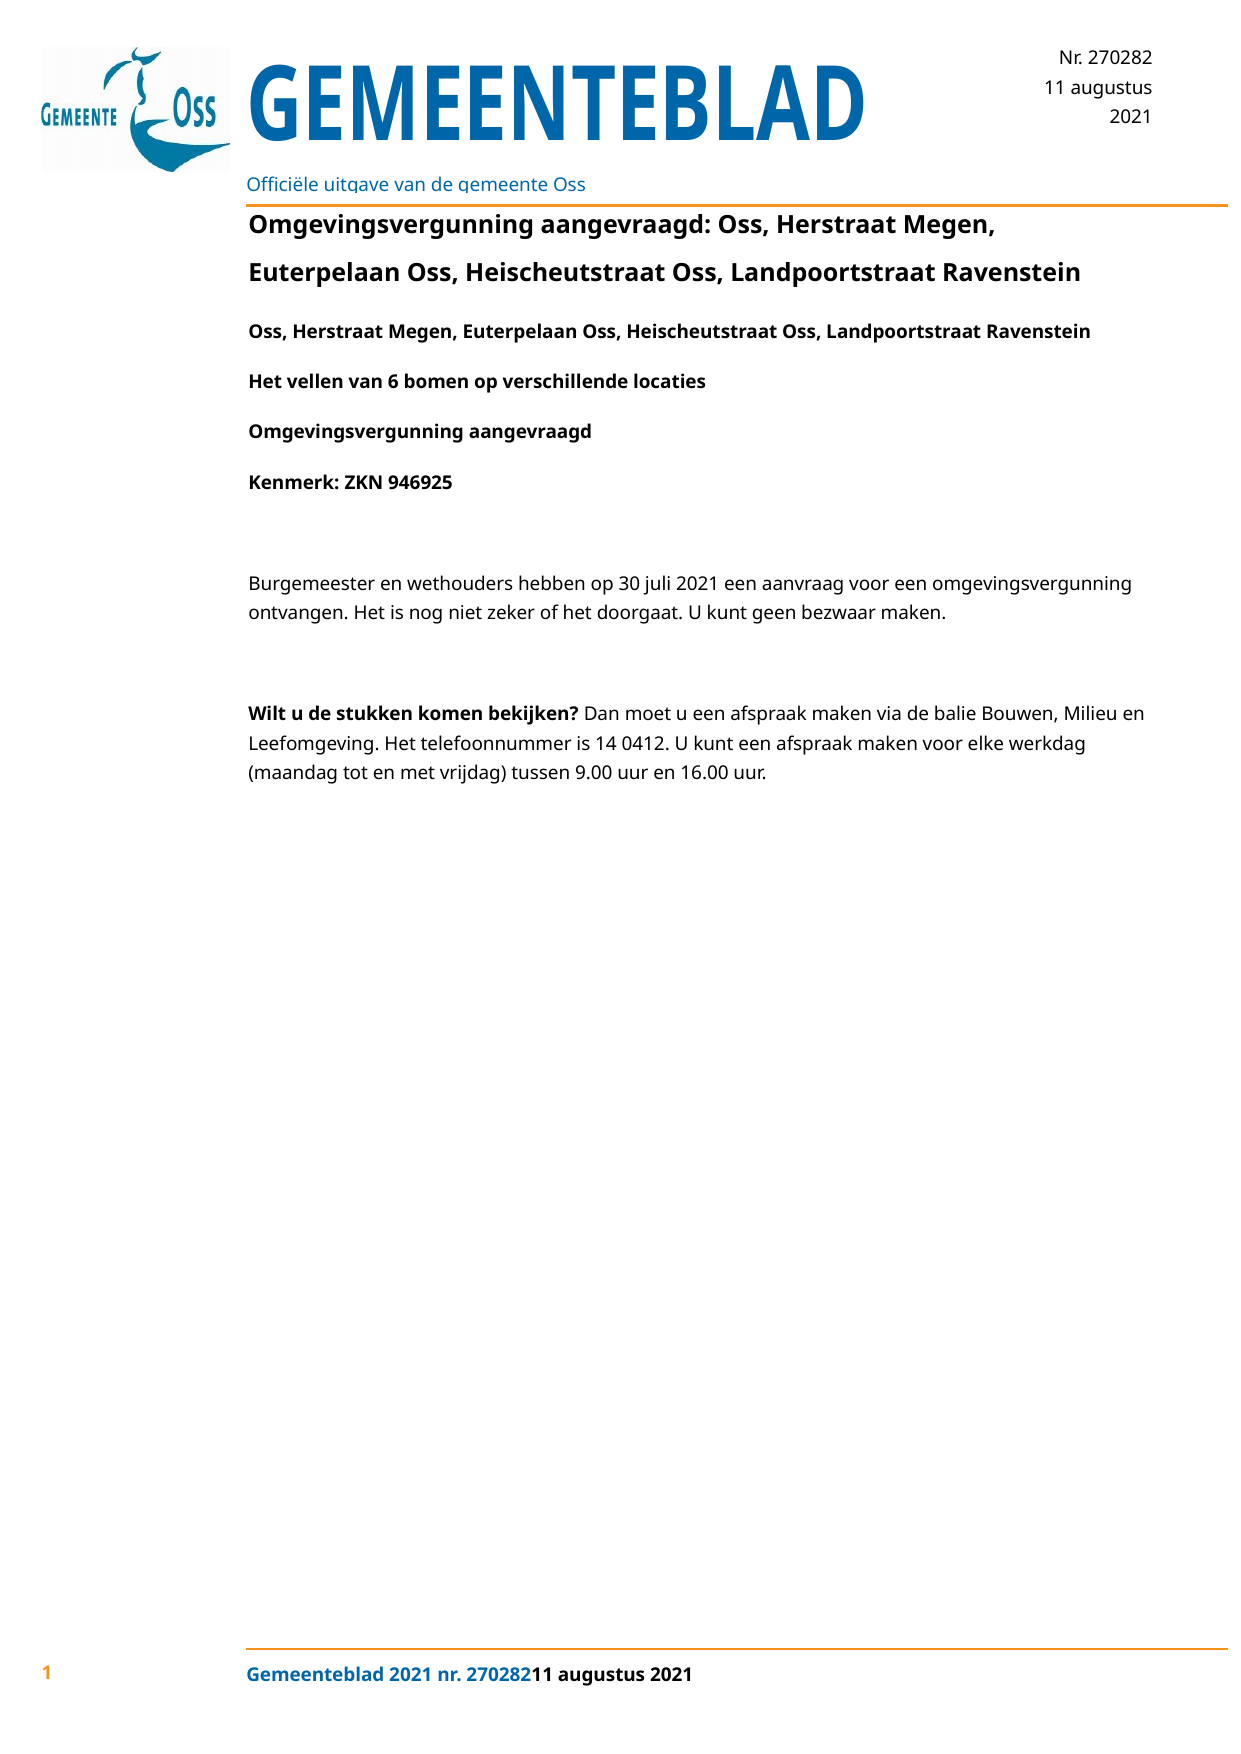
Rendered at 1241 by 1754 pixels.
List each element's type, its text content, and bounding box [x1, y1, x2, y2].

text Omgevingsvergunning aangevraagd [248, 419, 1152, 444]
text Wilt u de stukken komen bekijken? Dan moet u een afspraak maken via de balie Bouwen, Milieu en Leefomgeving. Het telefoonnummer is 14 0412. U kunt een afspraak maken voor elke werkdag (maandag tot en met vrijdag) tussen 9.00 uur en 16.00 uur. [248, 700, 1152, 785]
picture [41, 47, 231, 172]
text Kenmerk: ZKN 946925 [248, 469, 1152, 495]
text Omgevingsvergunning aangevraagd: Oss, Herstraat Megen, Euterpelaan Oss, Heischeutstraat Oss, Landpoortstraat Ravenstein [248, 207, 1152, 288]
text Burgemeester en wethouders hebben op 30 juli 2021 een aanvraag voor een omgevingsvergunning ontvangen. Het is nog niet zeker of het doorgaat. U kunt geen bezwaar maken. [248, 570, 1152, 625]
text Het vellen van 6 bomen op verschillende locaties [248, 368, 1152, 394]
text Oss, Herstraat Megen, Euterpelaan Oss, Heischeutstraat Oss, Landpoortstraat Ravenstein [248, 318, 1152, 344]
